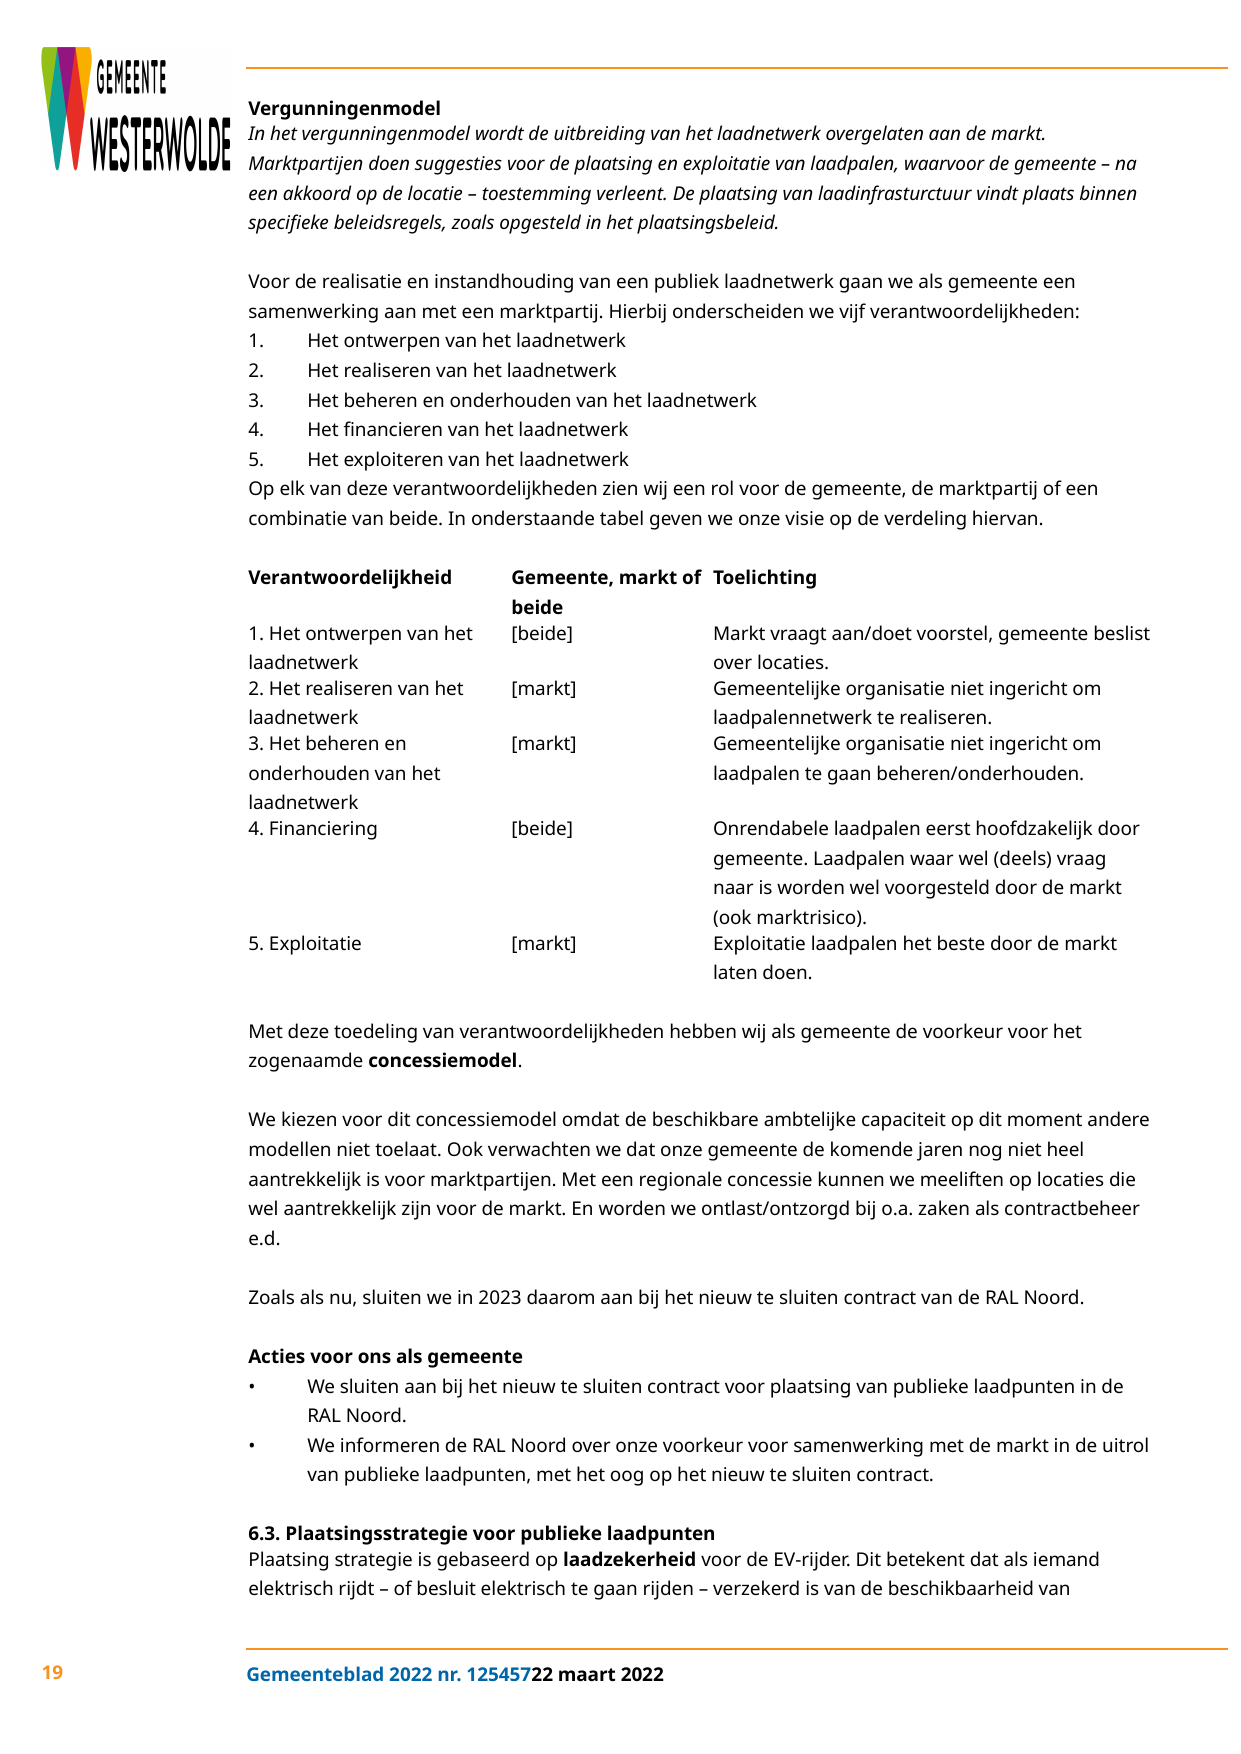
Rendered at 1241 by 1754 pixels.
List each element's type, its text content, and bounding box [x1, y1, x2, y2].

list Het ontwerpen van het laadnetwerk [248, 328, 1152, 353]
text Voor de realisatie en instandhouding van een publiek laadnetwerk gaan we als gemeente een samenwerking aan met een marktpartij. Hierbij onderscheiden we vijf verantwoordelijkheden: [248, 268, 1152, 324]
table_header Acties voor ons als gemeente We sluiten aan bij het nieuw te sluiten contract voor plaatsing van publieke laadpunten in de RAL Noord. We informeren de RAL Noord over onze voorkeur voor samenwerking met de markt in de uitrol van publieke laadpunten, met het oog op het nieuw te sluiten contract. [248, 1343, 1152, 1487]
picture [41, 47, 231, 172]
text Zoals als nu, sluiten we in 2023 daarom aan bij het nieuw te sluiten contract van de RAL Noord. [248, 1284, 1152, 1310]
table_cell Markt vraagt aan/doet voorstel, gemeente beslist over locaties. [713, 620, 1152, 675]
table_cell 4. Financiering [248, 815, 511, 930]
table_cell [beide] [511, 815, 713, 930]
table_cell [beide] [511, 620, 713, 675]
list Het beheren en onderhouden van het laadnetwerk [248, 387, 1152, 412]
table_header Gemeente, markt of beide [511, 564, 713, 620]
text Plaatsing strategie is gebaseerd op laadzekerheid voor de EV-rijder. Dit betekent dat als iemand elektrisch rijdt – of besluit elektrisch te gaan rijden – verzekerd is van de beschikbaarheid van [248, 1546, 1152, 1601]
table_header Toelichting [713, 564, 1152, 620]
text Met deze toedeling van verantwoordelijkheden hebben wij als gemeente de voorkeur voor het zogenaamde concessiemodel. [248, 1018, 1152, 1073]
text In het vergunningenmodel wordt de uitbreiding van het laadnetwerk overgelaten aan de markt. Marktpartijen doen suggesties voor de plaatsing en exploitatie van laadpalen, waarvoor de gemeente – na een akkoord op de locatie – toestemming verleent. De plaatsing van laadinfrasturctuur vindt plaats binnen specifieke beleidsregels, zoals opgesteld in het plaatsingsbeleid. [248, 121, 1152, 235]
table_cell 1. Het ontwerpen van het laadnetwerk [248, 620, 511, 675]
text 6.3. Plaatsingsstrategie voor publieke laadpunten [248, 1520, 1152, 1546]
table_cell Gemeentelijke organisatie niet ingericht om laadpalen te gaan beheren/onderhouden. [713, 730, 1152, 815]
text We kiezen voor dit concessiemodel omdat de beschikbare ambtelijke capaciteit op dit moment andere modellen niet toelaat. Ook verwachten we dat onze gemeente de komende jaren nog niet heel aantrekkelijk is voor marktpartijen. Met een regionale concessie kunnen we meeliften op locaties die wel aantrekkelijk zijn voor de markt. En worden we ontlast/ontzorgd bij o.a. zaken als contractbeheer e.d. [248, 1107, 1152, 1251]
table_cell Gemeentelijke organisatie niet ingericht om laadpalennetwerk te realiseren. [713, 675, 1152, 730]
table_cell [markt] [511, 675, 713, 730]
text Op elk van deze verantwoordelijkheden zien wij een rol voor de gemeente, de marktpartij of een combinatie van beide. In onderstaande tabel geven we onze visie op de verdeling hiervan. [248, 476, 1152, 531]
table_cell [markt] [511, 730, 713, 815]
text Vergunningenmodel [248, 95, 1152, 121]
list Het financieren van het laadnetwerk [248, 416, 1152, 442]
table_cell 2. Het realiseren van het laadnetwerk [248, 675, 511, 730]
table_cell 5. Exploitatie [248, 930, 511, 985]
list Het exploiteren van het laadnetwerk [248, 446, 1152, 472]
table_cell [markt] [511, 930, 713, 985]
table_header Verantwoordelijkheid [248, 564, 511, 620]
table_cell Onrendabele laadpalen eerst hoofdzakelijk door gemeente. Laadpalen waar wel (deels) vraag naar is worden wel voorgesteld door de markt (ook marktrisico). [713, 815, 1152, 930]
table_cell Exploitatie laadpalen het beste door de markt laten doen. [713, 930, 1152, 985]
list Het realiseren van het laadnetwerk [248, 357, 1152, 383]
table_cell 3. Het beheren en onderhouden van het laadnetwerk [248, 730, 511, 815]
